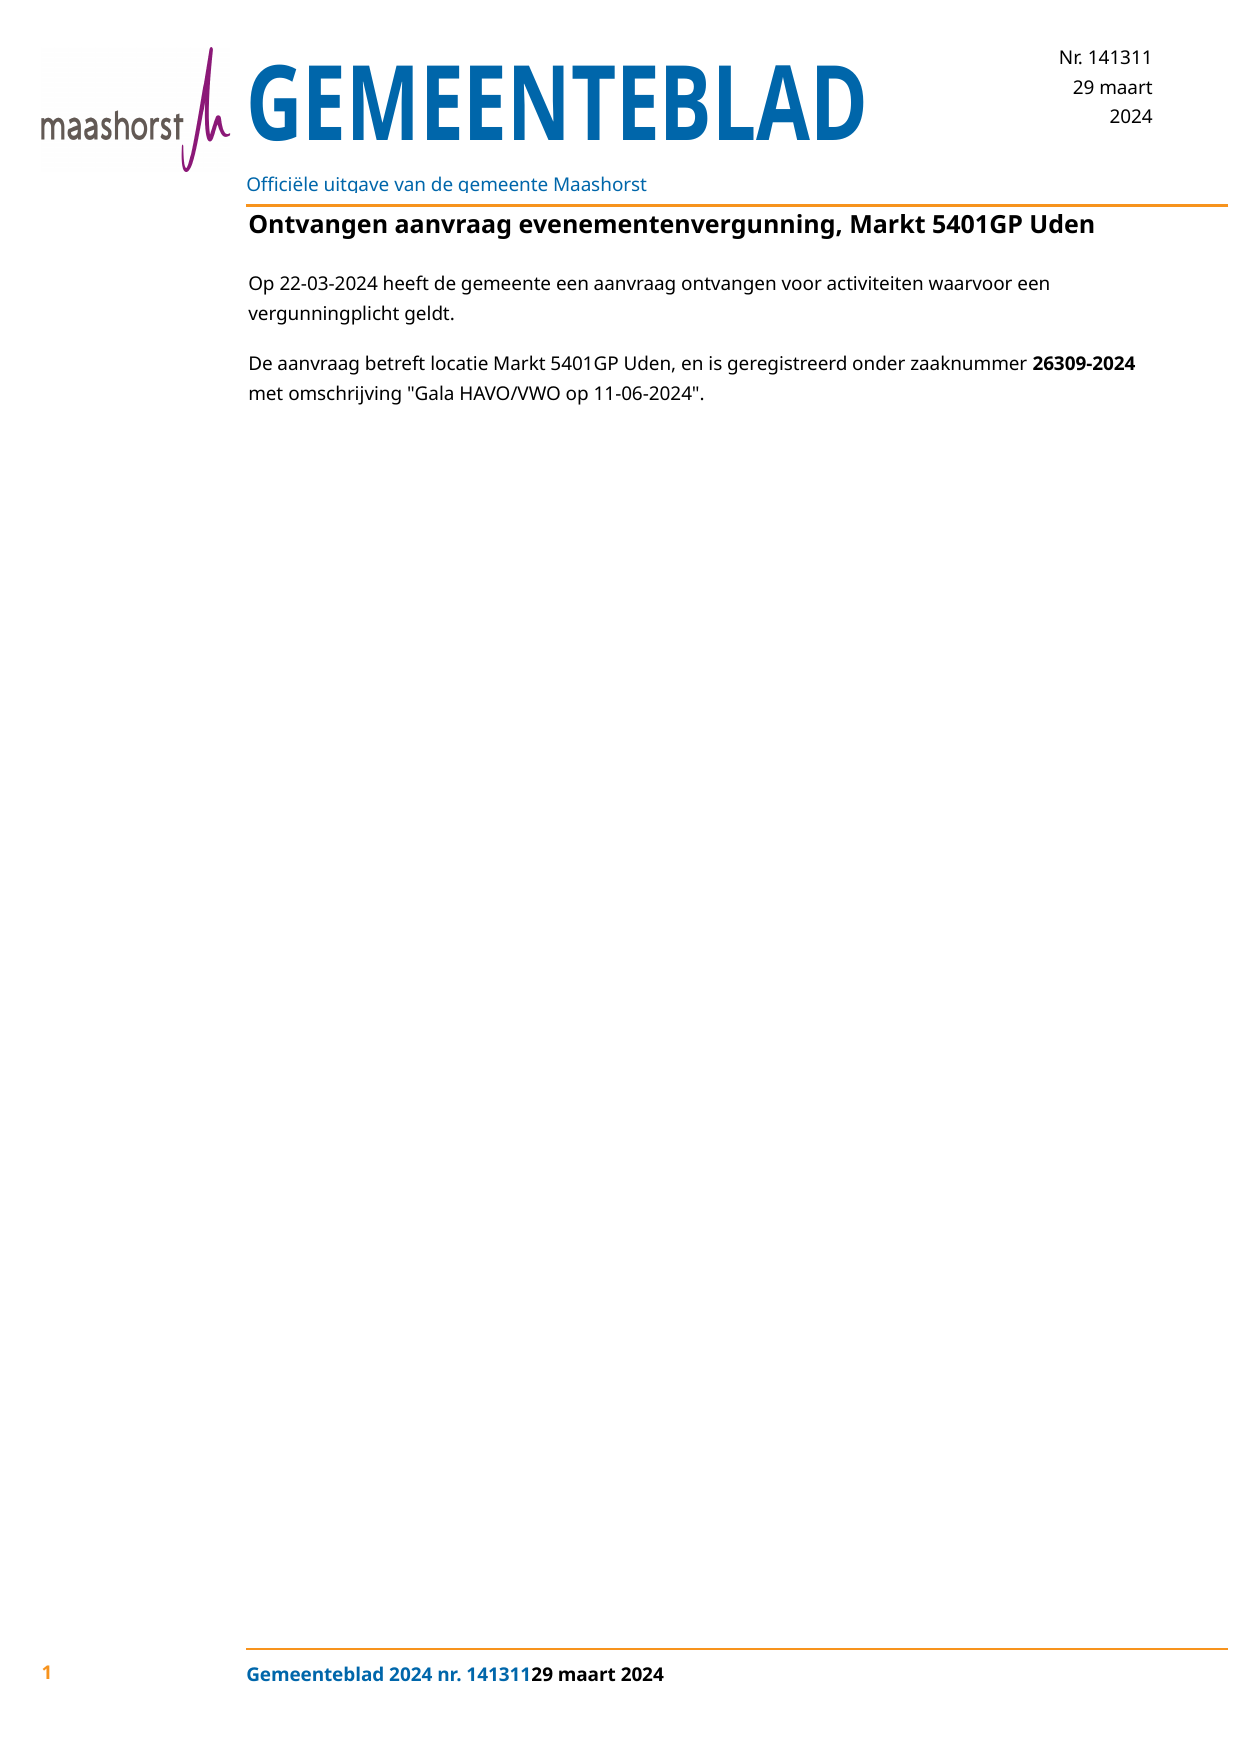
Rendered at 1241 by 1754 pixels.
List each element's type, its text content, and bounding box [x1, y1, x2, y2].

text Op 22-03-2024 heeft de gemeente een aanvraag ontvangen voor activiteiten waarvoor een vergunningplicht geldt. [248, 270, 1152, 326]
text Ontvangen aanvraag evenementenvergunning, Markt 5401GP Uden [248, 207, 1152, 241]
picture [41, 47, 231, 172]
text De aanvraag betreft locatie Markt 5401GP Uden, en is geregistreerd onder zaaknummer 26309-2024 met omschrijving "Gala HAVO/VWO op 11-06-2024". [248, 350, 1152, 406]
